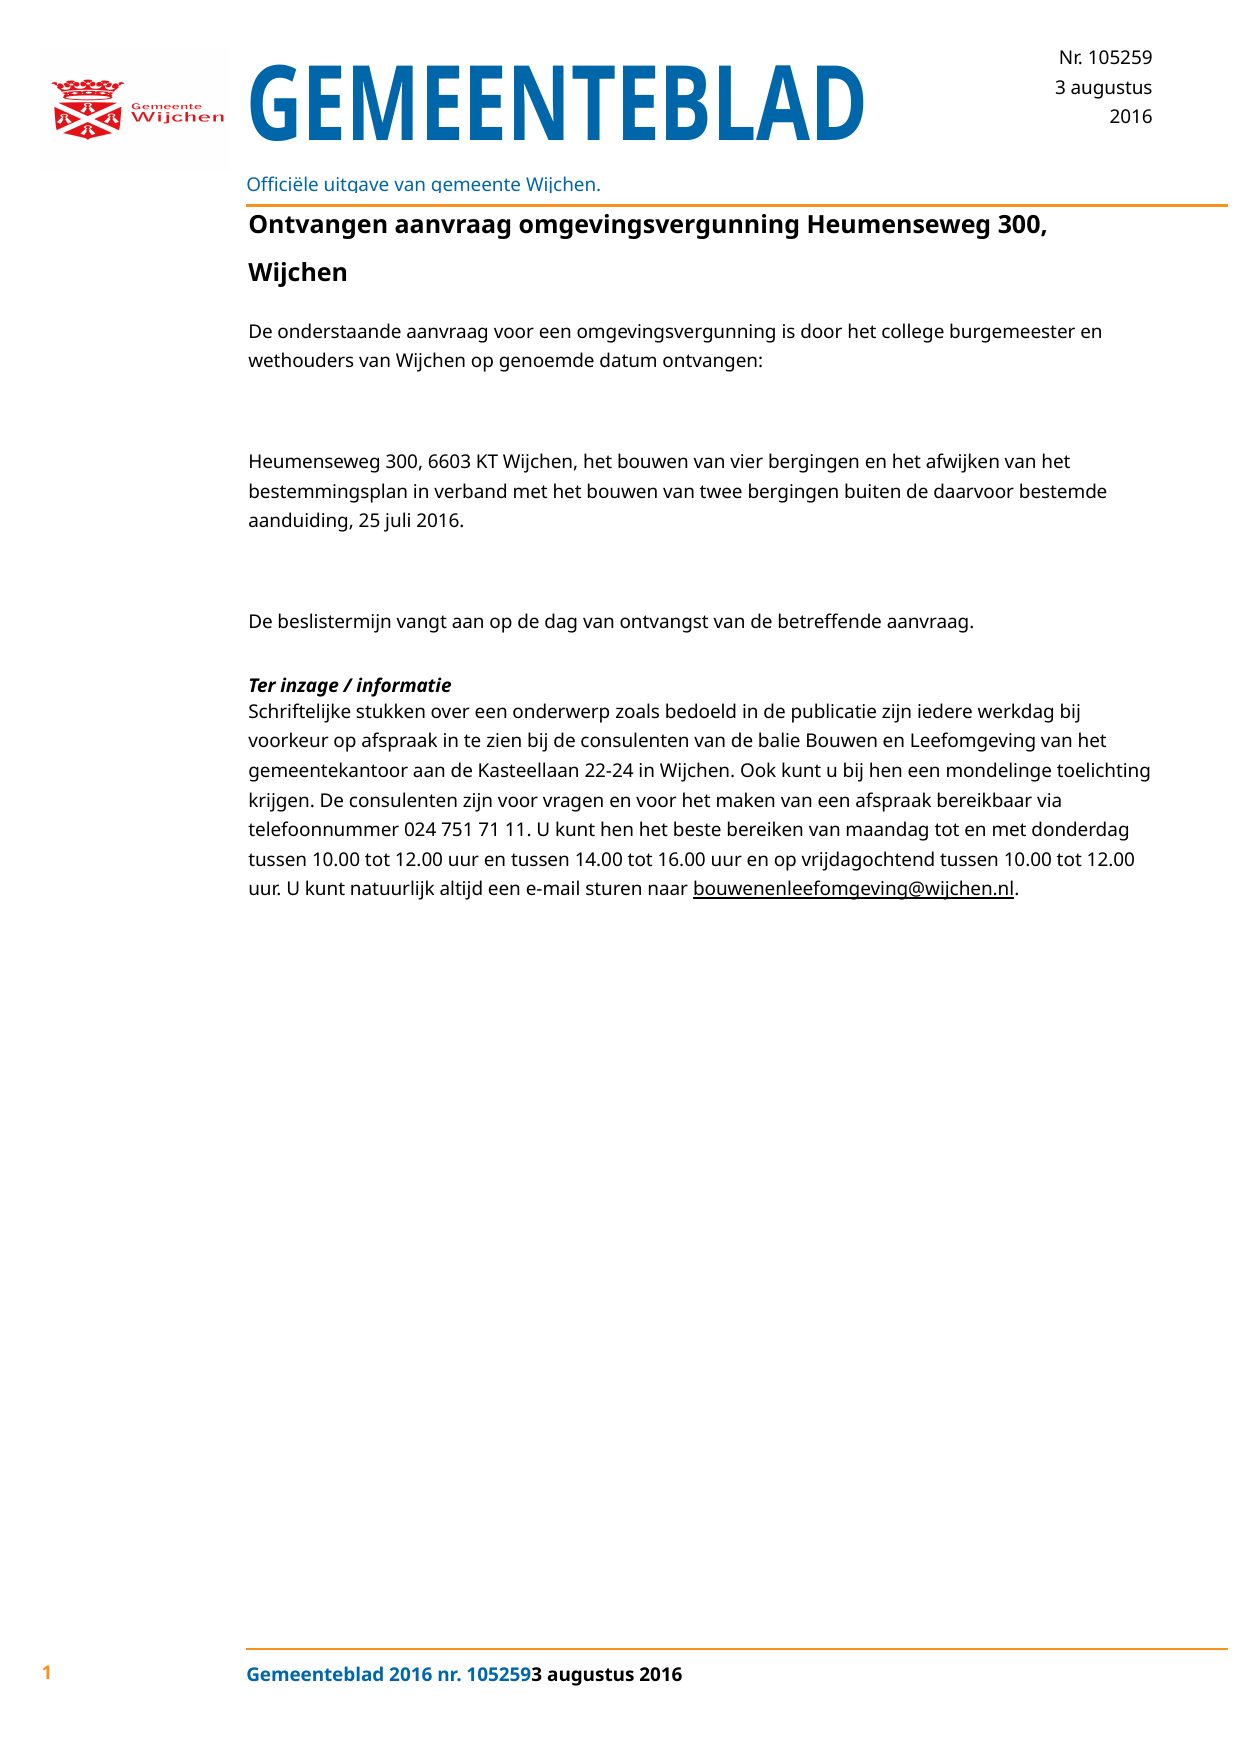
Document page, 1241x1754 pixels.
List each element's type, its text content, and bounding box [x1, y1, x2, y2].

text Ontvangen aanvraag omgevingsvergunning Heumenseweg 300, Wijchen [248, 207, 1152, 288]
text Ter inzage / informatie [248, 672, 1152, 698]
text Schriftelijke stukken over een onderwerp zoals bedoeld in de publicatie zijn iedere werkdag bij voorkeur op afspraak in te zien bij de consulenten van de balie Bouwen en Leefomgeving van het gemeentekantoor aan de Kasteellaan 22-24 in Wijchen. Ook kunt u bij hen een mondelinge toelichting krijgen. De consulenten zijn voor vragen en voor het maken van een afspraak bereikbaar via telefoonnummer 024 751 71 11. U kunt hen het beste bereiken van maandag tot en met donderdag tussen 10.00 tot 12.00 uur en tussen 14.00 tot 16.00 uur en op vrijdagochtend tussen 10.00 tot 12.00 uur. U kunt natuurlijk altijd een e-mail sturen naar bouwenenleefomgeving@wijchen.nl. [248, 698, 1152, 901]
text De beslistermijn vangt aan op de dag van ontvangst van de betreffende aanvraag. [248, 608, 1152, 634]
text De onderstaande aanvraag voor een omgevingsvergunning is door het college burgemeester en wethouders van Wijchen op genoemde datum ontvangen: [248, 318, 1152, 373]
text Heumenseweg 300, 6603 KT Wijchen, het bouwen van vier bergingen en het afwijken van het bestemmingsplan in verband met het bouwen van twee bergingen buiten de daarvoor bestemde aanduiding, 25 juli 2016. [248, 448, 1152, 533]
picture [41, 47, 231, 172]
